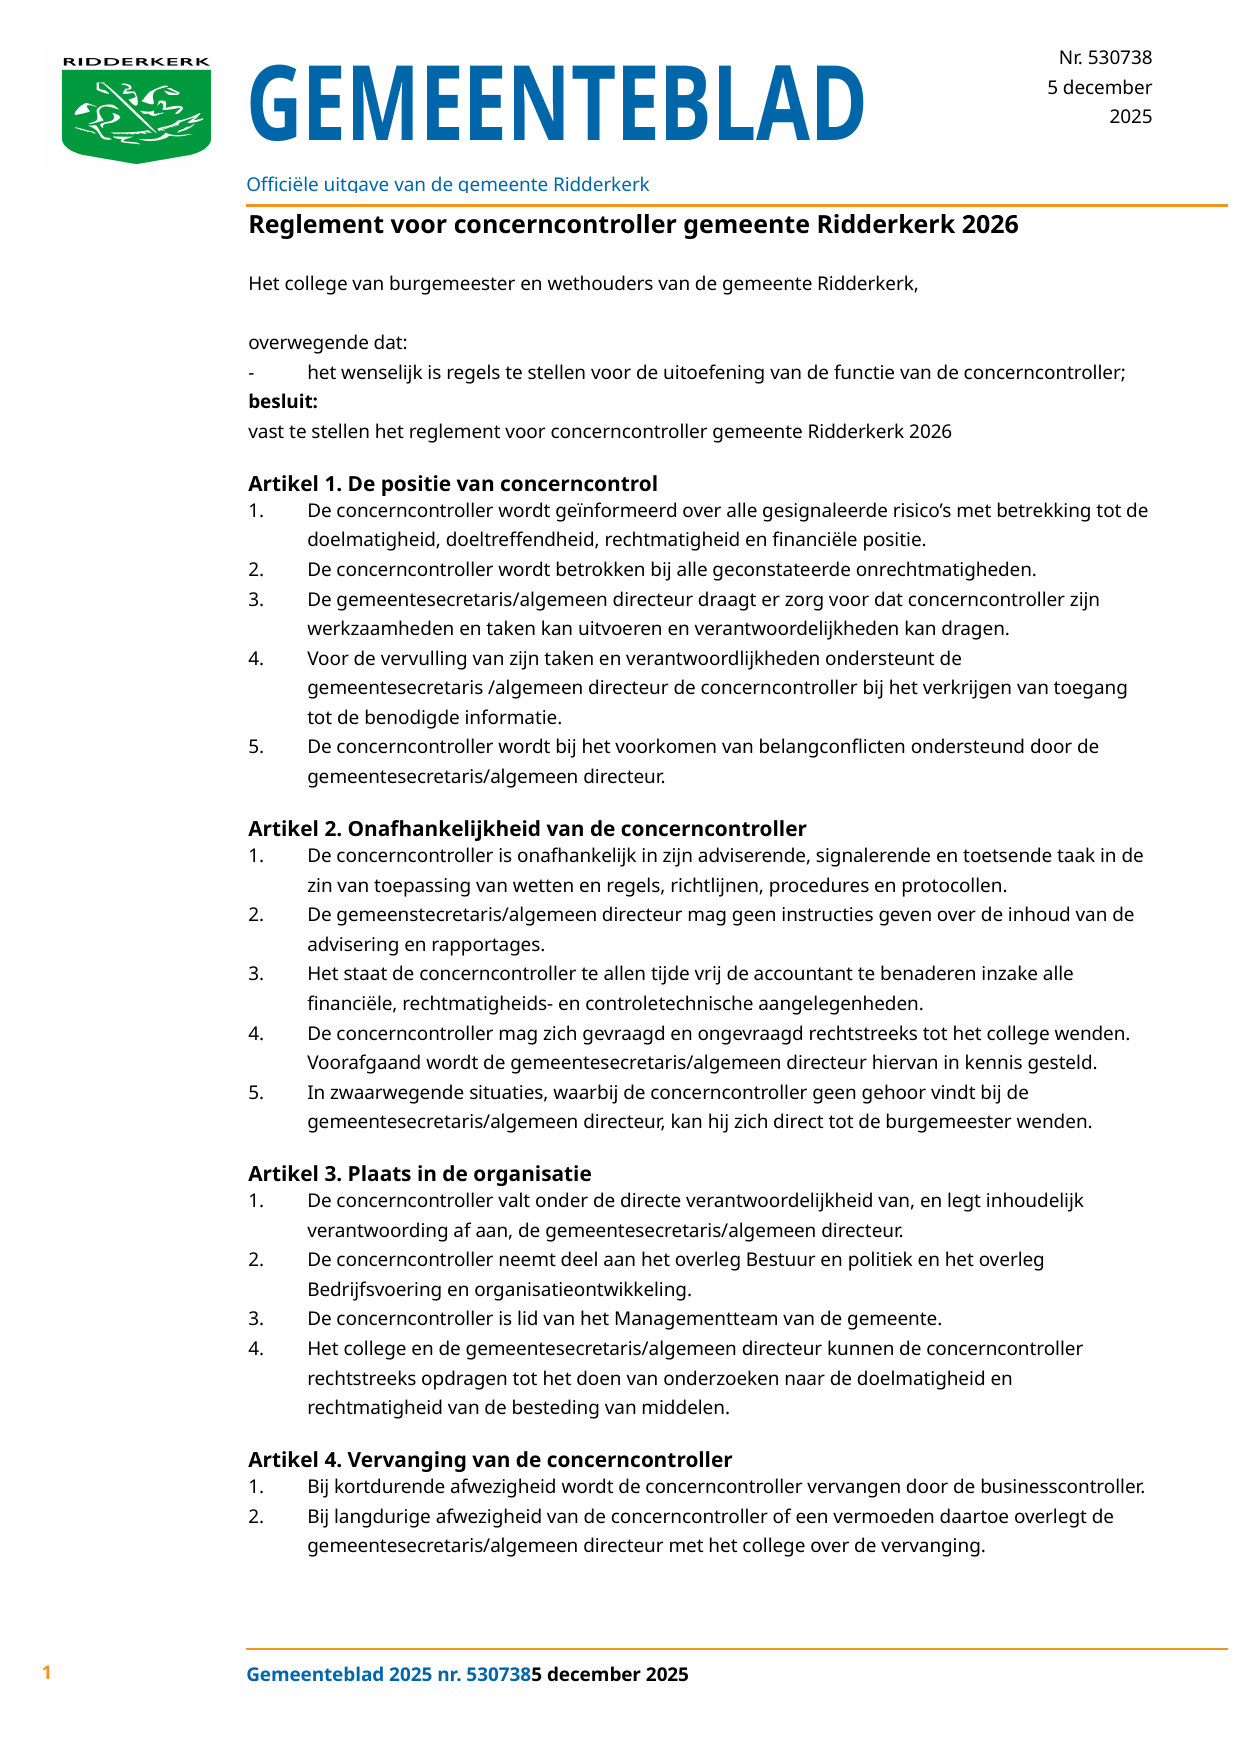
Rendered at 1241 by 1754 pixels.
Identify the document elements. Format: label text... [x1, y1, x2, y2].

text Artikel 4. Vervanging van de concerncontroller [248, 1445, 1152, 1473]
list De concerncontroller neemt deel aan het overleg Bestuur en politiek en het overleg Bedrijfsvoering en organisatieontwikkeling. [248, 1246, 1152, 1302]
list In zwaarwegende situaties, waarbij de concerncontroller geen gehoor vindt bij de gemeentesecretaris/algemeen directeur, kan hij zich direct tot de burgemeester wenden. [248, 1079, 1152, 1134]
list Bij langdurige afwezigheid van de concerncontroller of een vermoeden daartoe overlegt de gemeentesecretaris/algemeen directeur met het college over de vervanging. [248, 1503, 1152, 1558]
list het wenselijk is regels te stellen voor de uitoefening van de functie van de concerncontroller; [248, 359, 1152, 385]
list De concerncontroller is onafhankelijk in zijn adviserende, signalerende en toetsende taak in de zin van toepassing van wetten en regels, richtlijnen, procedures en protocollen. [248, 842, 1152, 897]
list De gemeentesecretaris/algemeen directeur draagt er zorg voor dat concerncontroller zijn werkzaamheden en taken kan uitvoeren en verantwoordelijkheden kan dragen. [248, 586, 1152, 641]
text Het college van burgemeester en wethouders van de gemeente Ridderkerk, [248, 270, 1152, 296]
list De concerncontroller is lid van het Managementteam van de gemeente. [248, 1306, 1152, 1331]
text Reglement voor concerncontroller gemeente Ridderkerk 2026 [248, 207, 1152, 241]
list De gemeenstecretaris/algemeen directeur mag geen instructies geven over de inhoud van de advisering en rapportages. [248, 901, 1152, 957]
text besluit: [248, 389, 1152, 414]
list De concerncontroller valt onder de directe verantwoordelijkheid van, en legt inhoudelijk verantwoording af aan, de gemeentesecretaris/algemeen directeur. [248, 1187, 1152, 1243]
list Het staat de concerncontroller te allen tijde vrij de accountant te benaderen inzake alle financiële, rechtmatigheids- en controletechnische aangelegenheden. [248, 961, 1152, 1016]
text Artikel 2. Onafhankelijkheid van de concerncontroller [248, 814, 1152, 842]
list Bij kortdurende afwezigheid wordt de concerncontroller vervangen door de businesscontroller. [248, 1473, 1152, 1499]
text Artikel 1. De positie van concerncontrol [248, 469, 1152, 497]
list De concerncontroller wordt betrokken bij alle geconstateerde onrechtmatigheden. [248, 556, 1152, 582]
list De concerncontroller mag zich gevraagd en ongevraagd rechtstreeks tot het college wenden. Voorafgaand wordt de gemeentesecretaris/algemeen directeur hiervan in kennis gesteld. [248, 1020, 1152, 1075]
list Voor de vervulling van zijn taken en verantwoordlijkheden ondersteunt de gemeentesecretaris /algemeen directeur de concerncontroller bij het verkrijgen van toegang tot de benodigde informatie. [248, 645, 1152, 730]
text vast te stellen het reglement voor concerncontroller gemeente Ridderkerk 2026 [248, 418, 1152, 444]
list Het college en de gemeentesecretaris/algemeen directeur kunnen de concerncontroller rechtstreeks opdragen tot het doen van onderzoeken naar de doelmatigheid en rechtmatigheid van de besteding van middelen. [248, 1335, 1152, 1420]
text Artikel 3. Plaats in de organisatie [248, 1159, 1152, 1187]
text overwegende dat: [248, 329, 1152, 355]
list De concerncontroller wordt geïnformeerd over alle gesignaleerde risico’s met betrekking tot de doelmatigheid, doeltreffendheid, rechtmatigheid en financiële positie. [248, 497, 1152, 552]
list De concerncontroller wordt bij het voorkomen van belangconflicten ondersteund door de gemeentesecretaris/algemeen directeur. [248, 734, 1152, 789]
picture [41, 47, 231, 172]
